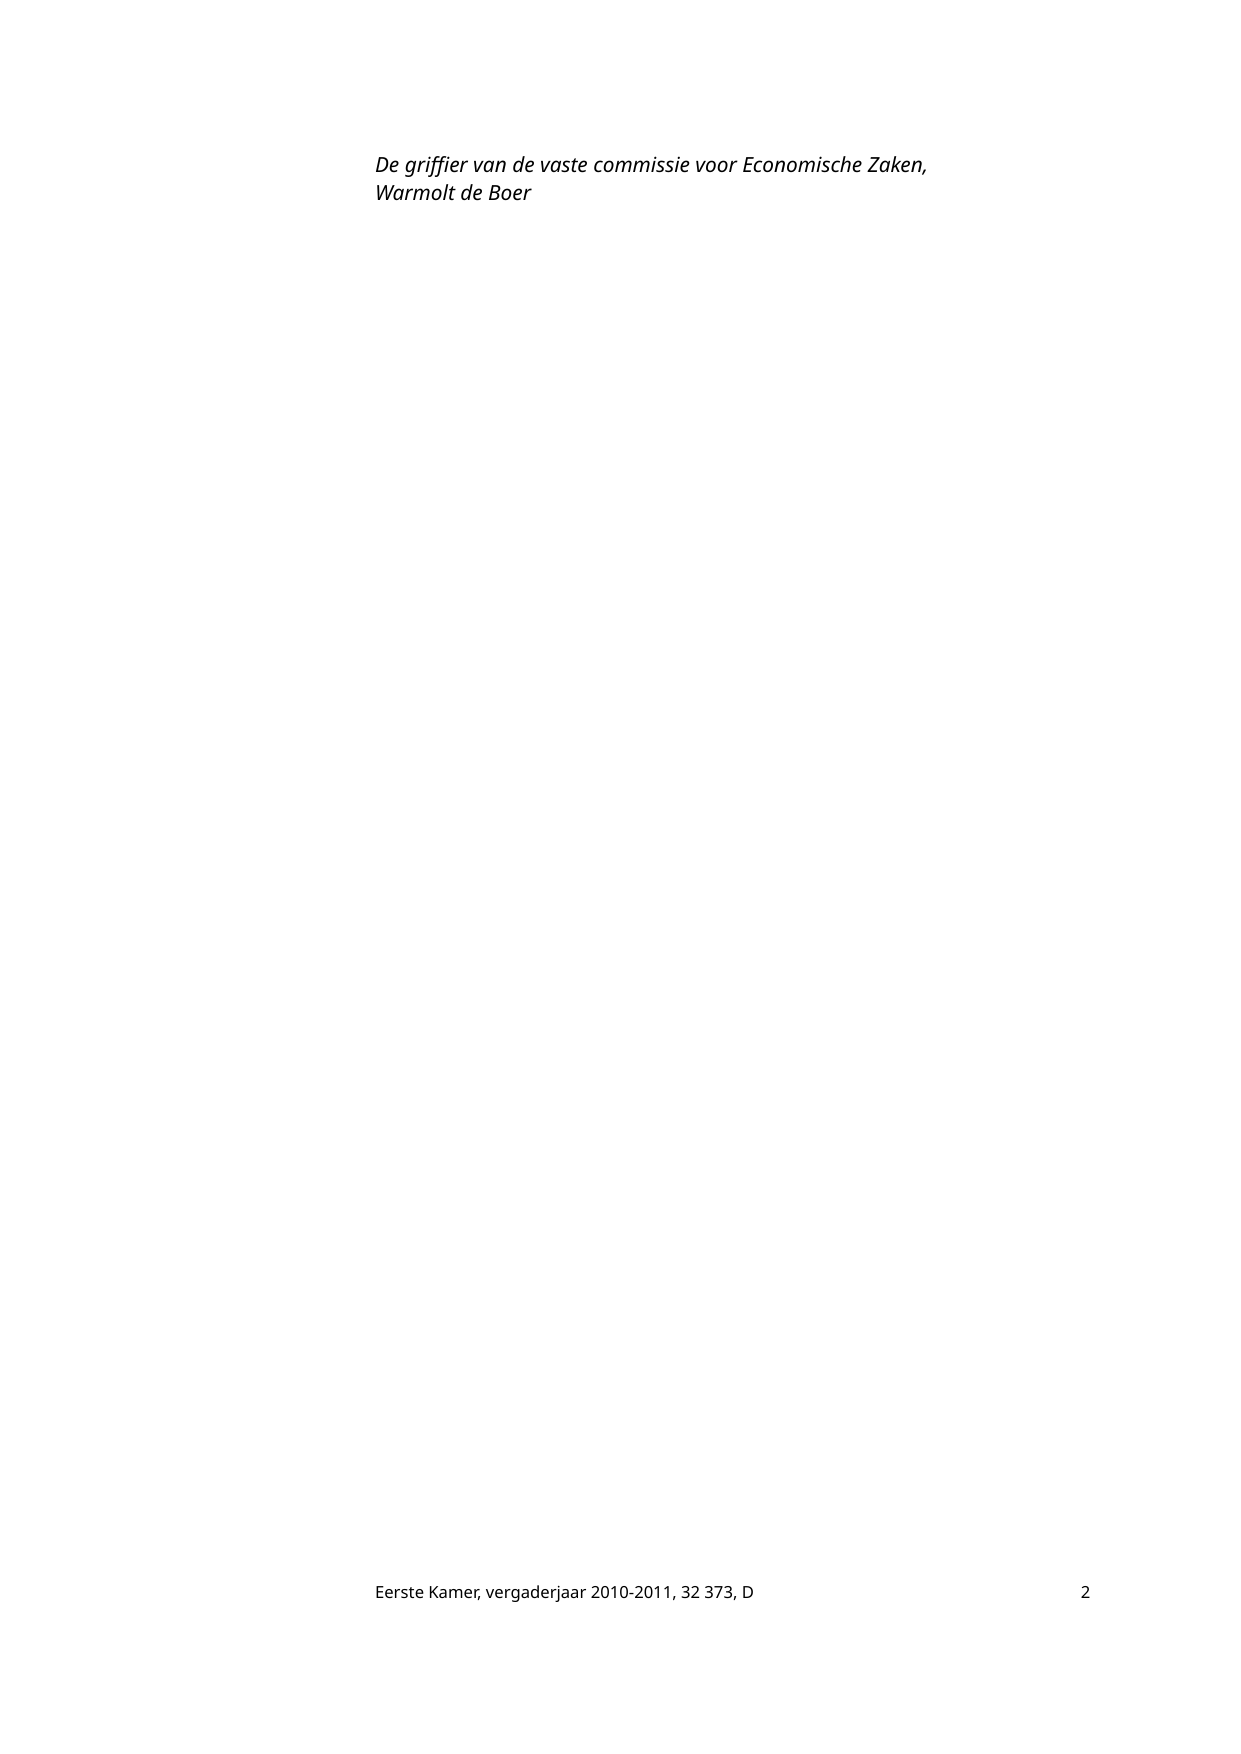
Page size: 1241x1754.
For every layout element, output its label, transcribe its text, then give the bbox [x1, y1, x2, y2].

text De griffier van de vaste commissie voor Economische Zaken, [375, 150, 1090, 178]
text Warmolt de Boer [375, 178, 1090, 207]
